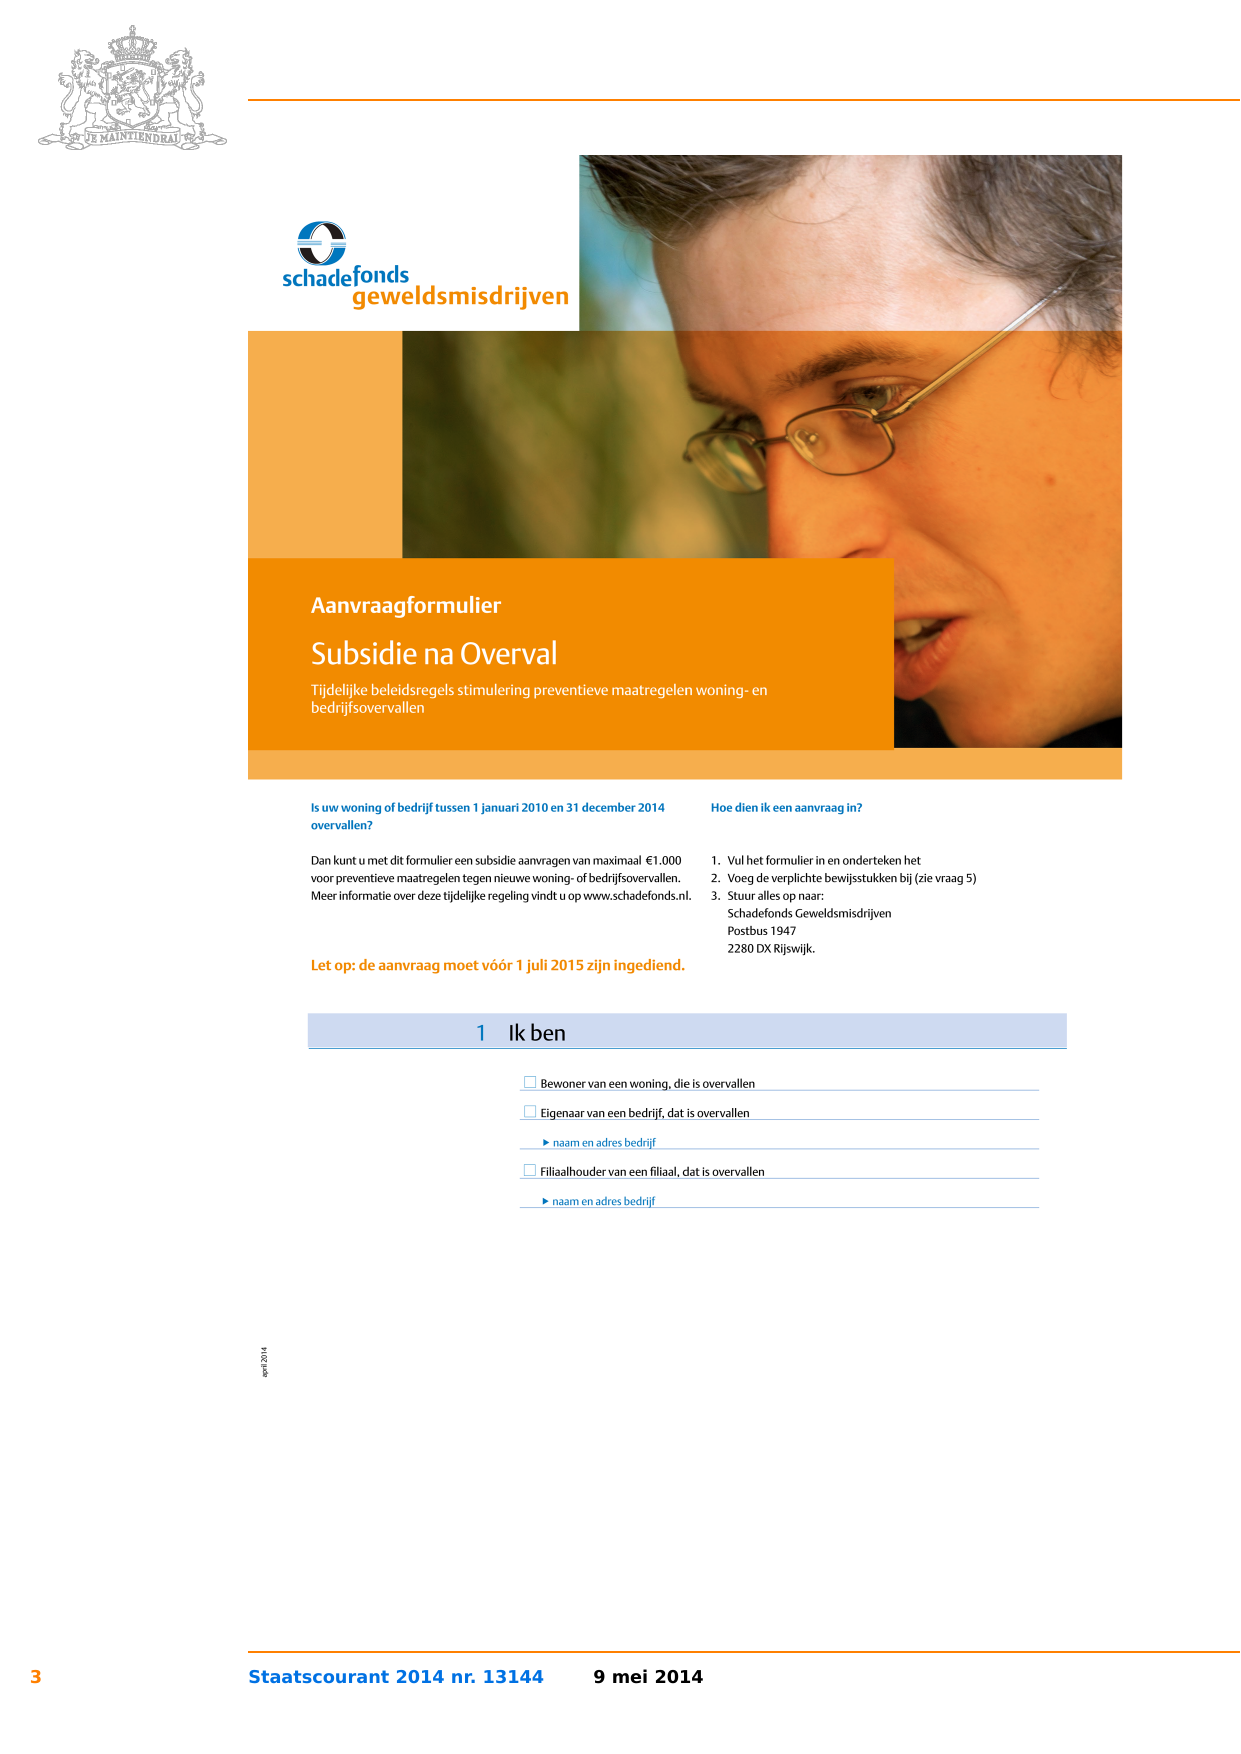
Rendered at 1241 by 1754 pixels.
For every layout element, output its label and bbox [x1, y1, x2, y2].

picture [248, 155, 1123, 1390]
picture [38, 25, 227, 150]
